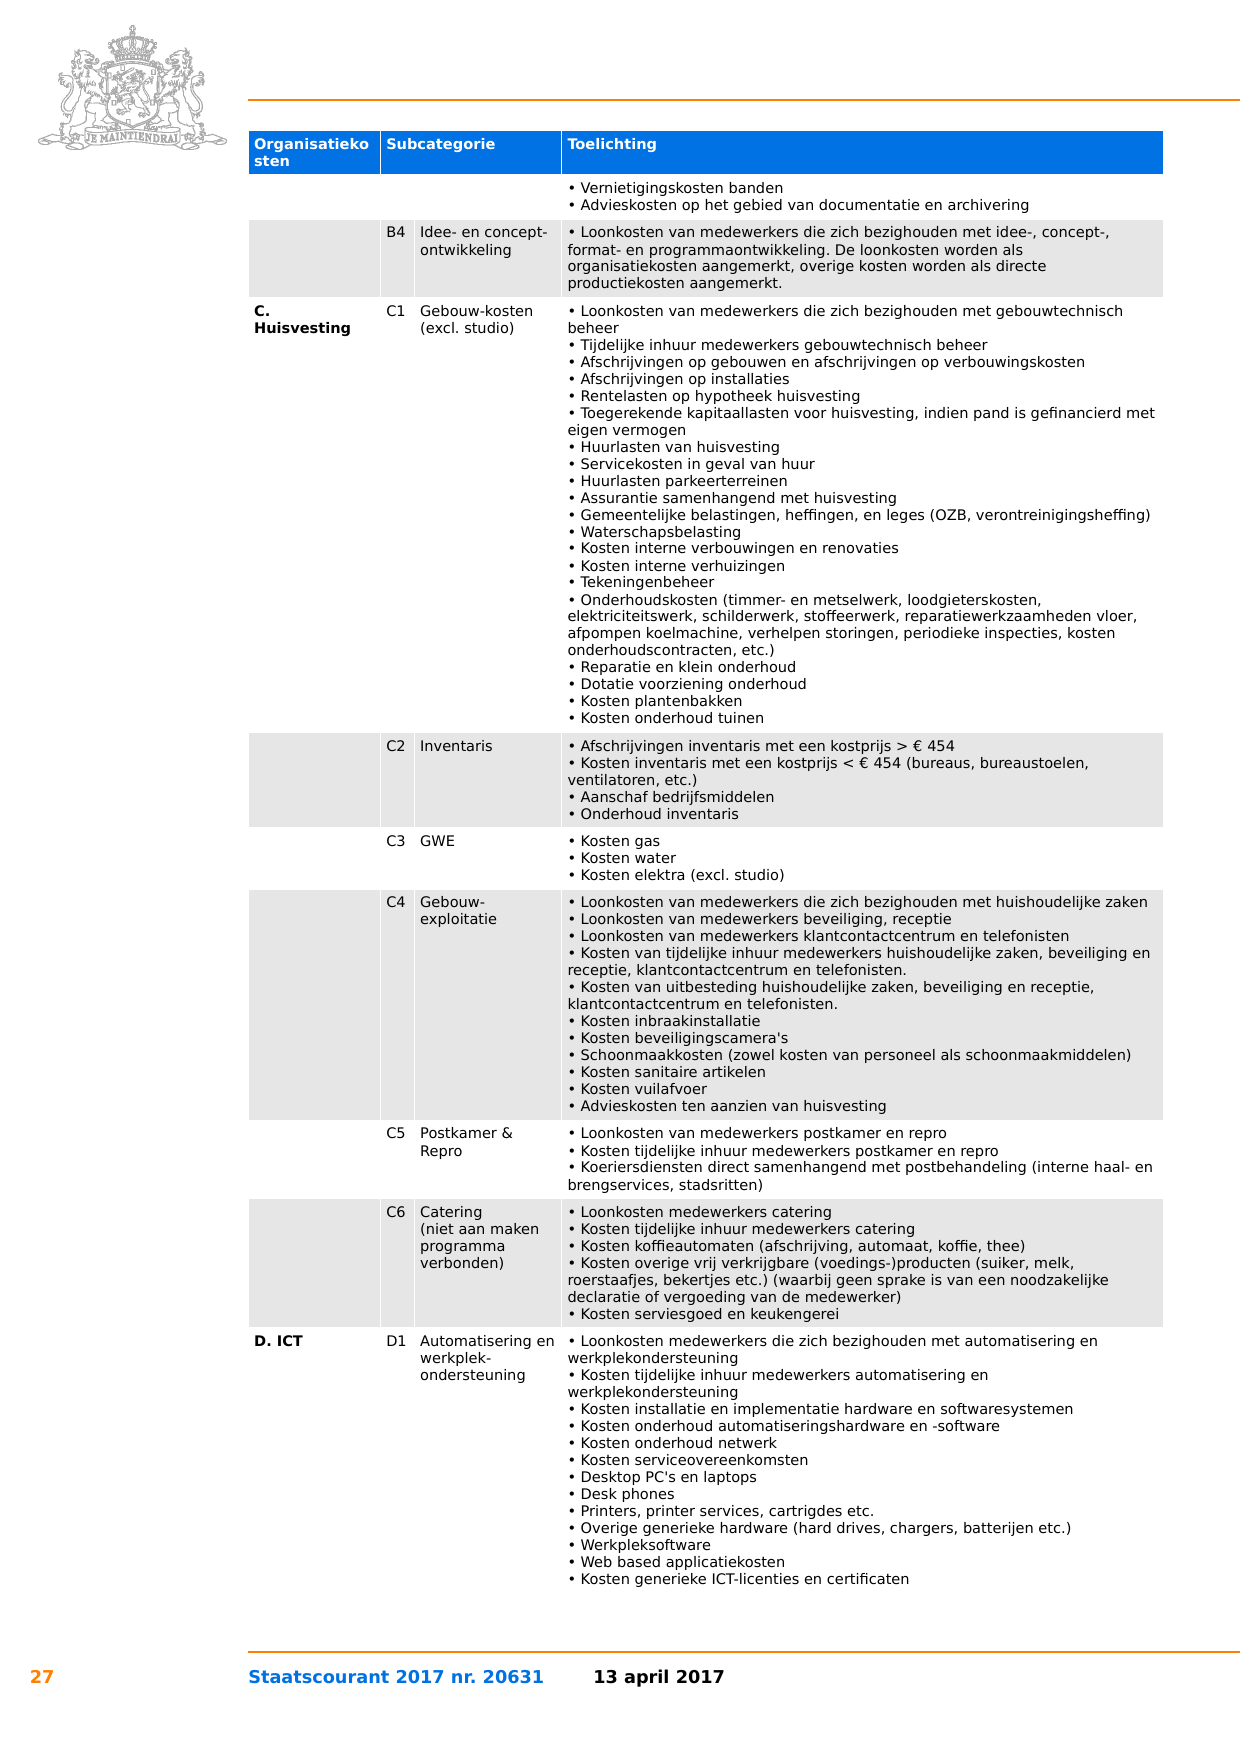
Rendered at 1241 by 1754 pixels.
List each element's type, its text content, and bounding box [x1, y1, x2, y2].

table_cell [249, 828, 380, 888]
table_cell [381, 175, 414, 219]
table_cell • Vernietigingskosten banden • Advieskosten op het gebied van documentatie en archivering [562, 175, 1163, 219]
table_cell • Kosten gas • Kosten water • Kosten elektra (excl. studio) [562, 828, 1163, 888]
table_cell • Loonkosten medewerkers catering • Kosten tijdelijke inhuur medewerkers catering • Kosten koffieautomaten (afschrijving, automaat, koffie, thee) • Kosten overige vrij verkrijgbare (voedings-)producten (suiker, melk, roerstaafjes, bekertjes etc.) (waarbij geen sprake is van een noodzakelijke declaratie of vergoeding van de medewerker) • Kosten serviesgoed en keukengerei [562, 1199, 1163, 1327]
table_cell Inventaris [415, 733, 561, 827]
table_cell B4 [381, 220, 414, 297]
table_cell [249, 220, 380, 297]
table_cell • Afschrijvingen inventaris met een kostprijs > € 454 • Kosten inventaris met een kostprijs < € 454 (bureaus, bureaustoelen, ventilatoren, etc.) • Aanschaf bedrijfsmiddelen • Onderhoud inventaris [562, 733, 1163, 827]
table_cell C2 [381, 733, 414, 827]
table_cell D1 [381, 1328, 414, 1592]
table_cell [249, 1121, 380, 1198]
table_cell Gebouw-kosten (excl. studio) [415, 298, 561, 732]
table_cell C6 [381, 1199, 414, 1327]
table_cell [249, 1199, 380, 1327]
table_cell GWE [415, 828, 561, 888]
table_cell Postkamer & Repro [415, 1121, 561, 1198]
table_header Toelichting [562, 131, 1163, 174]
table_cell • Loonkosten van medewerkers postkamer en repro • Kosten tijdelijke inhuur medewerkers postkamer en repro • Koeriersdiensten direct samenhangend met postbehandeling (interne haal- en brengservices, stadsritten) [562, 1121, 1163, 1198]
table_header Organisatiekosten [249, 131, 380, 174]
table_cell [249, 175, 380, 219]
table_cell [415, 175, 561, 219]
picture [38, 25, 227, 150]
table_cell D. ICT [249, 1328, 380, 1592]
table_cell C5 [381, 1121, 414, 1198]
table_cell • Loonkosten van medewerkers die zich bezighouden met huishoudelijke zaken • Loonkosten van medewerkers beveiliging, receptie • Loonkosten van medewerkers klantcontactcentrum en telefonisten • Kosten van tijdelijke inhuur medewerkers huishoudelijke zaken, beveiliging en receptie, klantcontactcentrum en telefonisten. • Kosten van uitbesteding huishoudelijke zaken, beveiliging en receptie, klantcontactcentrum en telefonisten. • Kosten inbraakinstallatie • Kosten beveiligingscamera's • Schoonmaakkosten (zowel kosten van personeel als schoonmaakmiddelen) • Kosten sanitaire artikelen • Kosten vuilafvoer • Advieskosten ten aanzien van huisvesting [562, 890, 1163, 1120]
table_cell Gebouw-exploitatie [415, 890, 561, 1120]
table_cell C4 [381, 890, 414, 1120]
table_cell Catering (niet aan maken programma verbonden) [415, 1199, 561, 1327]
table_cell Automatisering en werkplek-ondersteuning [415, 1328, 561, 1592]
table_cell C1 [381, 298, 414, 732]
table_cell • Loonkosten van medewerkers die zich bezighouden met gebouwtechnisch beheer • Tijdelijke inhuur medewerkers gebouwtechnisch beheer • Afschrijvingen op gebouwen en afschrijvingen op verbouwingskosten • Afschrijvingen op installaties • Rentelasten op hypotheek huisvesting • Toegerekende kapitaallasten voor huisvesting, indien pand is gefinancierd met eigen vermogen • Huurlasten van huisvesting • Servicekosten in geval van huur • Huurlasten parkeerterreinen • Assurantie samenhangend met huisvesting • Gemeentelijke belastingen, heffingen, en leges (OZB, verontreinigingsheffing) • Waterschapsbelasting • Kosten interne verbouwingen en renovaties • Kosten interne verhuizingen • Tekeningenbeheer • Onderhoudskosten (timmer- en metselwerk, loodgieterskosten, elektriciteitswerk, schilderwerk, stoffeerwerk, reparatiewerkzaamheden vloer, afpompen koelmachine, verhelpen storingen, periodieke inspecties, kosten onderhoudscontracten, etc.) • Reparatie en klein onderhoud • Dotatie voorziening onderhoud • Kosten plantenbakken • Kosten onderhoud tuinen [562, 298, 1163, 732]
table_cell [249, 890, 380, 1120]
table_cell [249, 733, 380, 827]
table_cell • Loonkosten medewerkers die zich bezighouden met automatisering en werkplekondersteuning • Kosten tijdelijke inhuur medewerkers automatisering en werkplekondersteuning • Kosten installatie en implementatie hardware en softwaresystemen • Kosten onderhoud automatiseringshardware en -software • Kosten onderhoud netwerk • Kosten serviceovereenkomsten • Desktop PC's en laptops • Desk phones • Printers, printer services, cartrigdes etc. • Overige generieke hardware (hard drives, chargers, batterijen etc.) • Werkpleksoftware • Web based applicatiekosten • Kosten generieke ICT-licenties en certificaten [562, 1328, 1163, 1592]
table_cell C3 [381, 828, 414, 888]
table_header Subcategorie [381, 131, 561, 174]
table_cell • Loonkosten van medewerkers die zich bezighouden met idee-, concept-, format- en programmaontwikkeling. De loonkosten worden als organisatiekosten aangemerkt, overige kosten worden als directe productiekosten aangemerkt. [562, 220, 1163, 297]
table_cell C. Huisvesting [249, 298, 380, 732]
table_cell Idee- en concept-ontwikkeling [415, 220, 561, 297]
